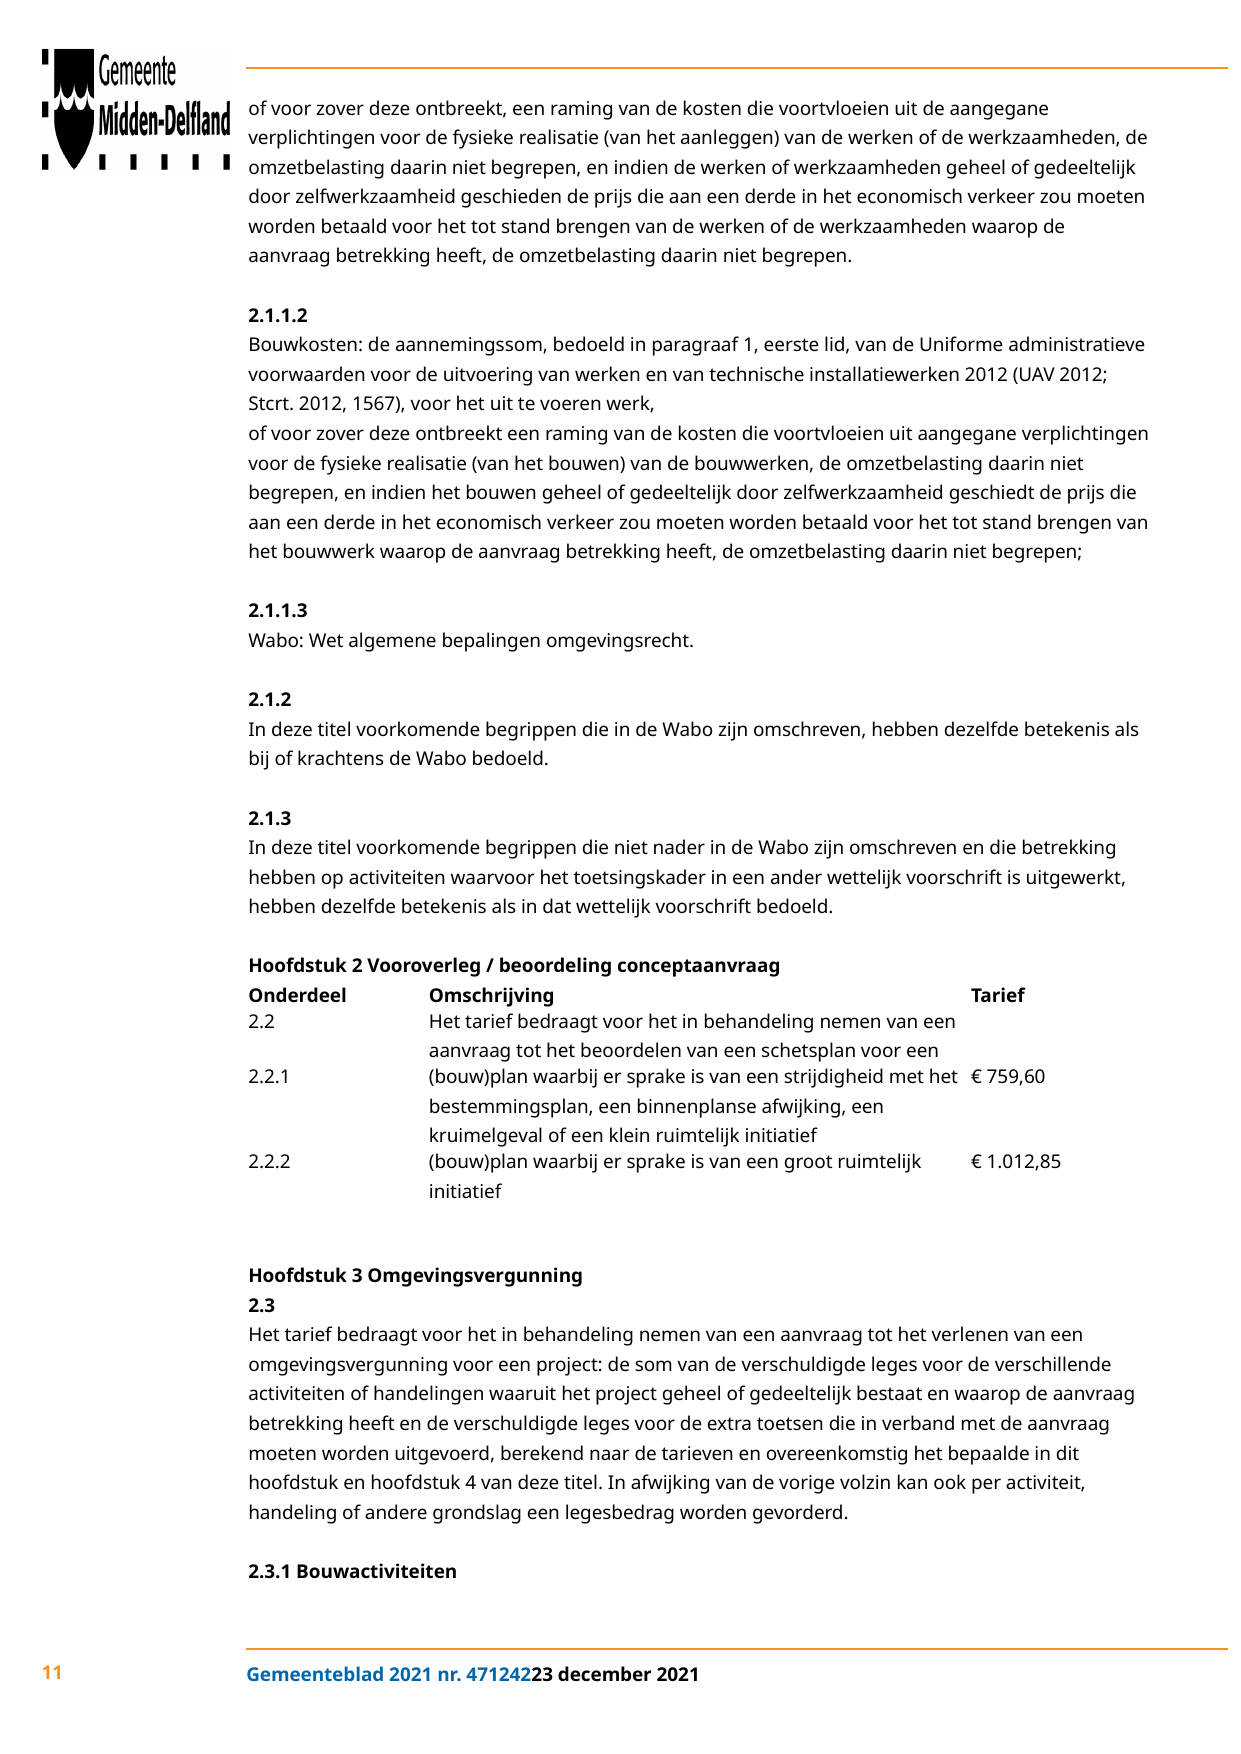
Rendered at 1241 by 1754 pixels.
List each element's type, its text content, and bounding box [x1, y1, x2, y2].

text of voor zover deze ontbreekt, een raming van de kosten die voortvloeien uit de aangegane verplichtingen voor de fysieke realisatie (van het aanleggen) van de werken of de werkzaamheden, de omzetbelasting daarin niet begrepen, en indien de werken of werkzaamheden geheel of gedeeltelijk door zelfwerkzaamheid geschieden de prijs die aan een derde in het economisch verkeer zou moeten worden betaald voor het tot stand brengen van de werken of de werkzaamheden waarop de aanvraag betrekking heeft, de omzetbelasting daarin niet begrepen. [248, 95, 1152, 268]
text Wabo: Wet algemene bepalingen omgevingsrecht. [248, 627, 1152, 653]
text 2.1.3 [248, 805, 1152, 831]
table_header Tarief [971, 983, 1152, 1008]
table_header Omschrijving [429, 983, 971, 1008]
table_cell (bouw)plan waarbij er sprake is van een groot ruimtelijk initiatief [429, 1148, 971, 1204]
text 2.3.1 Bouwactiviteiten [248, 1558, 1152, 1584]
text Hoofdstuk 2 Vooroverleg / beoordeling conceptaanvraag [248, 953, 1152, 978]
table_cell 2.2.1 [248, 1064, 429, 1148]
text Het tarief bedraagt voor het in behandeling nemen van een aanvraag tot het verlenen van een omgevingsvergunning voor een project: de som van de verschuldigde leges voor de verschillende activiteiten of handelingen waaruit het project geheel of gedeeltelijk bestaat en waarop de aanvraag betrekking heeft en de verschuldigde leges voor de extra toetsen die in verband met de aanvraag moeten worden uitgevoerd, berekend naar de tarieven en overeenkomstig het bepaalde in dit hoofdstuk en hoofdstuk 4 van deze titel. In afwijking van de vorige volzin kan ook per activiteit, handeling of andere grondslag een legesbedrag worden gevorderd. [248, 1321, 1152, 1524]
table_cell [971, 1008, 1152, 1063]
table_cell [429, 1204, 971, 1229]
text Bouwkosten: de aannemingssom, bedoeld in paragraaf 1, eerste lid, van de Uniforme administratieve voorwaarden voor de uitvoering van werken en van technische installatiewerken 2012 (UAV 2012; Stcrt. 2012, 1567), voor het uit te voeren werk, [248, 331, 1152, 416]
table_cell [971, 1204, 1152, 1229]
text In deze titel voorkomende begrippen die niet nader in de Wabo zijn omschreven en die betrekking hebben op activiteiten waarvoor het toetsingskader in een ander wettelijk voorschrift is uitgewerkt, hebben dezelfde betekenis als in dat wettelijk voorschrift bedoeld. [248, 834, 1152, 919]
table_cell Het tarief bedraagt voor het in behandeling nemen van een aanvraag tot het beoordelen van een schetsplan voor een [429, 1008, 971, 1063]
table_cell [248, 1204, 429, 1229]
text In deze titel voorkomende begrippen die in de Wabo zijn omschreven, hebben dezelfde betekenis als bij of krachtens de Wabo bedoeld. [248, 716, 1152, 771]
table_cell € 1.012,85 [971, 1148, 1152, 1204]
table_cell 2.2 [248, 1008, 429, 1063]
table_cell € 759,60 [971, 1064, 1152, 1148]
text 2.1.2 [248, 686, 1152, 712]
text 2.1.1.2 [248, 302, 1152, 328]
text 2.3 [248, 1292, 1152, 1317]
text 2.1.1.3 [248, 598, 1152, 623]
picture [41, 47, 231, 172]
table_header Onderdeel [248, 983, 429, 1008]
text Hoofdstuk 3 Omgevingsvergunning [248, 1262, 1152, 1288]
table_cell 2.2.2 [248, 1148, 429, 1204]
table_cell (bouw)plan waarbij er sprake is van een strijdigheid met het bestemmingsplan, een binnenplanse afwijking, een kruimelgeval of een klein ruimtelijk initiatief [429, 1064, 971, 1148]
text of voor zover deze ontbreekt een raming van de kosten die voortvloeien uit aangegane verplichtingen voor de fysieke realisatie (van het bouwen) van de bouwwerken, de omzetbelasting daarin niet begrepen, en indien het bouwen geheel of gedeeltelijk door zelfwerkzaamheid geschiedt de prijs die aan een derde in het economisch verkeer zou moeten worden betaald voor het tot stand brengen van het bouwwerk waarop de aanvraag betrekking heeft, de omzetbelasting daarin niet begrepen; [248, 420, 1152, 564]
